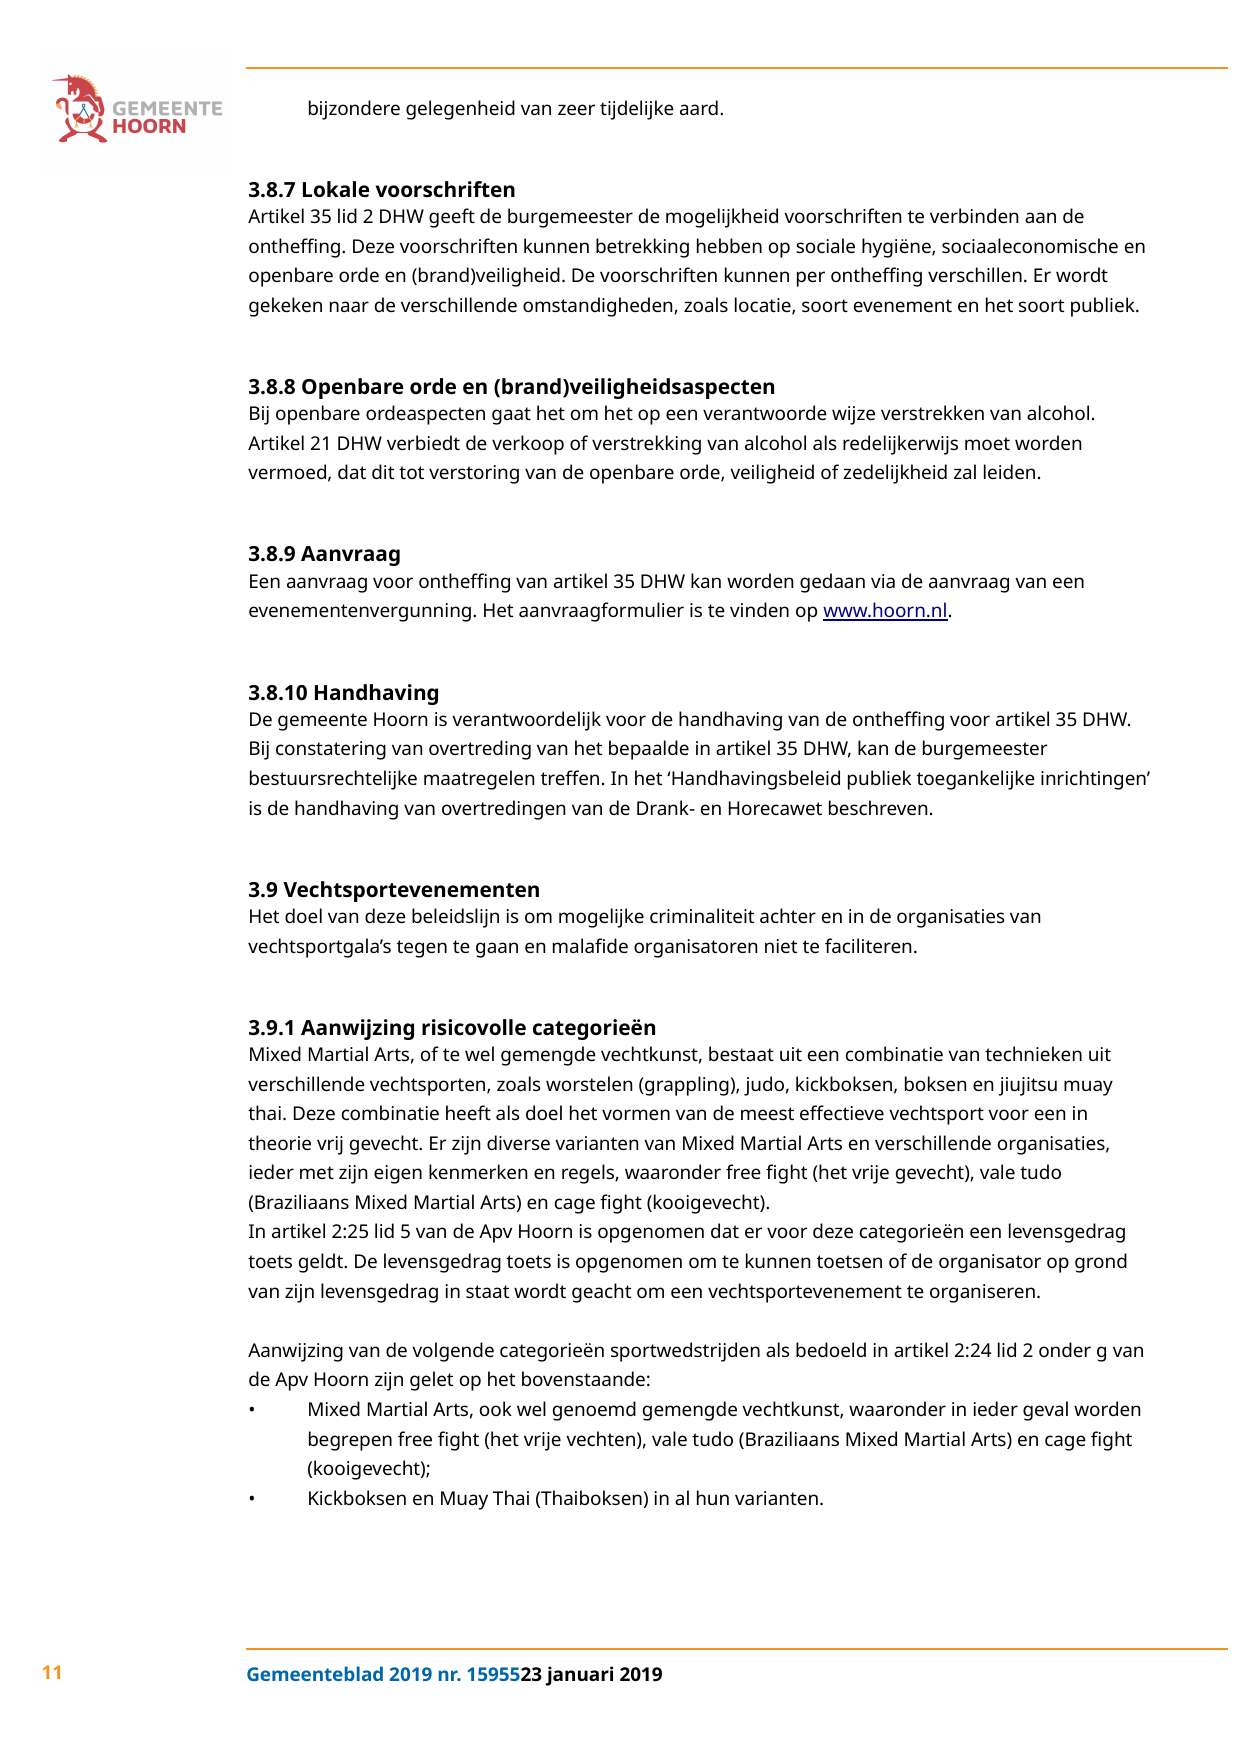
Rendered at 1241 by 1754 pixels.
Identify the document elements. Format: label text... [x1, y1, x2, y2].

text Bij openbare ordeaspecten gaat het om het op een verantwoorde wijze verstrekken van alcohol. Artikel 21 DHW verbiedt de verkoop of verstrekking van alcohol als redelijkerwijs moet worden vermoed, dat dit tot verstoring van de openbare orde, veiligheid of zedelijkheid zal leiden. [248, 400, 1152, 485]
list Kickboksen en Muay Thai (Thaiboksen) in al hun varianten. [248, 1485, 1152, 1511]
picture [41, 47, 231, 172]
text 3.8.7 Lokale voorschriften [248, 175, 1152, 203]
list bijzondere gelegenheid van zeer tijdelijke aard. [248, 95, 1152, 121]
text De gemeente Hoorn is verantwoordelijk voor de handhaving van de ontheffing voor artikel 35 DHW. Bij constatering van overtreding van het bepaalde in artikel 35 DHW, kan de burgemeester bestuursrechtelijke maatregelen treffen. In het ‘Handhavingsbeleid publiek toegankelijke inrichtingen’ is de handhaving van overtredingen van de Drank- en Horecawet beschreven. [248, 706, 1152, 821]
text Artikel 35 lid 2 DHW geeft de burgemeester de mogelijkheid voorschriften te verbinden aan de ontheffing. Deze voorschriften kunnen betrekking hebben op sociale hygiëne, sociaaleconomische en openbare orde en (brand)veiligheid. De voorschriften kunnen per ontheffing verschillen. Er wordt gekeken naar de verschillende omstandigheden, zoals locatie, soort evenement en het soort publiek. [248, 203, 1152, 318]
text 3.8.10 Handhaving [248, 678, 1152, 706]
text 3.8.8 Openbare orde en (brand)veiligheidsaspecten [248, 372, 1152, 400]
text Een aanvraag voor ontheffing van artikel 35 DHW kan worden gedaan via de aanvraag van een evenementenvergunning. Het aanvraagformulier is te vinden op www.hoorn.nl. [248, 568, 1152, 623]
text 3.9.1 Aanwijzing risicovolle categorieën [248, 1013, 1152, 1041]
text 3.9 Vechtsportevenementen [248, 875, 1152, 903]
text Mixed Martial Arts, of te wel gemengde vechtkunst, bestaat uit een combinatie van technieken uit verschillende vechtsporten, zoals worstelen (grappling), judo, kickboksen, boksen en jiujitsu muay thai. Deze combinatie heeft als doel het vormen van de meest effectieve vechtsport voor een in theorie vrij gevecht. Er zijn diverse varianten van Mixed Martial Arts en verschillende organisaties, ieder met zijn eigen kenmerken en regels, waaronder free fight (het vrije gevecht), vale tudo (Braziliaans Mixed Martial Arts) en cage fight (kooigevecht). [248, 1041, 1152, 1215]
list Mixed Martial Arts, ook wel genoemd gemengde vechtkunst, waaronder in ieder geval worden begrepen free fight (het vrije vechten), vale tudo (Braziliaans Mixed Martial Arts) en cage fight (kooigevecht); [248, 1396, 1152, 1481]
text 3.8.9 Aanvraag [248, 539, 1152, 568]
text In artikel 2:25 lid 5 van de Apv Hoorn is opgenomen dat er voor deze categorieën een levensgedrag toets geldt. De levensgedrag toets is opgenomen om te kunnen toetsen of de organisator op grond van zijn levensgedrag in staat wordt geacht om een vechtsportevenement te organiseren. [248, 1219, 1152, 1304]
text Aanwijzing van de volgende categorieën sportwedstrijden als bedoeld in artikel 2:24 lid 2 onder g van de Apv Hoorn zijn gelet op het bovenstaande: [248, 1337, 1152, 1392]
text Het doel van deze beleidslijn is om mogelijke criminaliteit achter en in de organisaties van vechtsportgala’s tegen te gaan en malafide organisatoren niet te faciliteren. [248, 903, 1152, 958]
